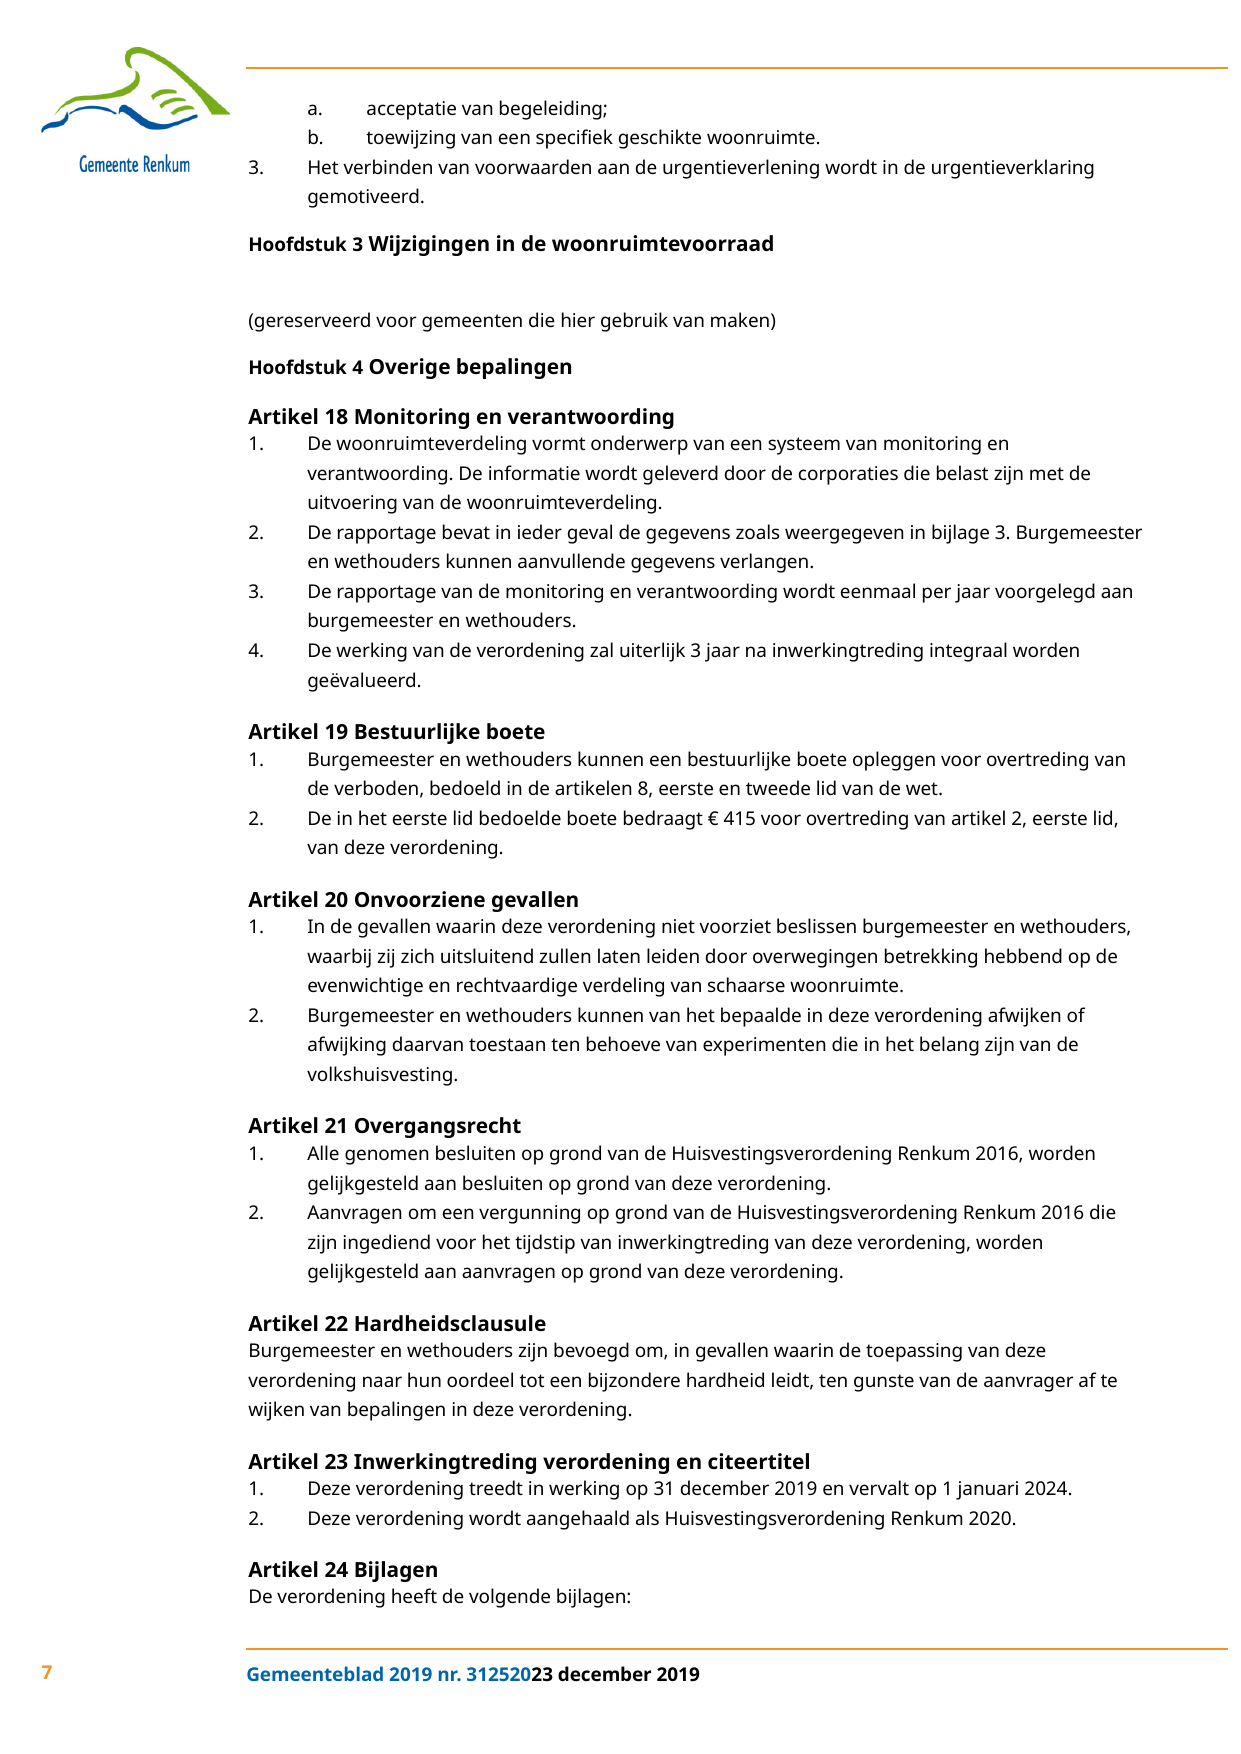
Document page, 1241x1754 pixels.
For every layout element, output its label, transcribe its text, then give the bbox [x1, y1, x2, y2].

list Deze verordening treedt in werking op 31 december 2019 en vervalt op 1 januari 2024. [248, 1475, 1152, 1501]
text Burgemeester en wethouders zijn bevoegd om, in gevallen waarin de toepassing van deze verordening naar hun oordeel tot een bijzondere hardheid leidt, ten gunste van de aanvrager af te wijken van bepalingen in deze verordening. [248, 1337, 1152, 1422]
list De werking van de verordening zal uiterlijk 3 jaar na inwerkingtreding integraal worden geëvalueerd. [248, 637, 1152, 693]
list De in het eerste lid bedoelde boete bedraagt € 415 voor overtreding van artikel 2, eerste lid, van deze verordening. [248, 805, 1152, 860]
list Het verbinden van voorwaarden aan de urgentieverlening wordt in de urgentieverklaring gemotiveerd. [248, 154, 1152, 209]
list De rapportage bevat in ieder geval de gegevens zoals weergegeven in bijlage 3. Burgemeester en wethouders kunnen aanvullende gegevens verlangen. [248, 519, 1152, 574]
list In de gevallen waarin deze verordening niet voorziet beslissen burgemeester en wethouders, waarbij zij zich uitsluitend zullen laten leiden door overwegingen betrekking hebbend op de evenwichtige en rechtvaardige verdeling van schaarse woonruimte. [248, 913, 1152, 998]
text Hoofdstuk 3 Wijzigingen in de woonruimtevoorraad [248, 229, 1152, 258]
list Deze verordening wordt aangehaald als Huisvestingsverordening Renkum 2020. [248, 1505, 1152, 1531]
list acceptatie van begeleiding; [307, 95, 1152, 121]
text Artikel 22 Hardheidsclausule [248, 1309, 1152, 1337]
picture [41, 47, 231, 172]
list Burgemeester en wethouders kunnen een bestuurlijke boete opleggen voor overtreding van de verboden, bedoeld in de artikelen 8, eerste en tweede lid van de wet. [248, 746, 1152, 801]
list De rapportage van de monitoring en verantwoording wordt eenmaal per jaar voorgelegd aan burgemeester en wethouders. [248, 578, 1152, 633]
text Hoofdstuk 4 Overige bepalingen [248, 352, 1152, 381]
text De verordening heeft de volgende bijlagen: [248, 1584, 1152, 1609]
list toewijzing van een specifiek geschikte woonruimte. [307, 124, 1152, 150]
list De woonruimteverdeling vormt onderwerp van een systeem van monitoring en verantwoording. De informatie wordt geleverd door de corporaties die belast zijn met de uitvoering van de woonruimteverdeling. [248, 430, 1152, 515]
text (gereserveerd voor gemeenten die hier gebruik van maken) [248, 307, 1152, 333]
list Alle genomen besluiten op grond van de Huisvestingsverordening Renkum 2016, worden gelijkgesteld aan besluiten op grond van deze verordening. [248, 1140, 1152, 1195]
text Artikel 18 Monitoring en verantwoording [248, 402, 1152, 430]
text Artikel 20 Onvoorziene gevallen [248, 885, 1152, 913]
list Aanvragen om een vergunning op grond van de Huisvestingsverordening Renkum 2016 die zijn ingediend voor het tijdstip van inwerkingtreding van deze verordening, worden gelijkgesteld aan aanvragen op grond van deze verordening. [248, 1199, 1152, 1284]
text Artikel 21 Overgangsrecht [248, 1112, 1152, 1140]
text Artikel 23 Inwerkingtreding verordening en citeertitel [248, 1447, 1152, 1475]
text Artikel 19 Bestuurlijke boete [248, 717, 1152, 746]
list Burgemeester en wethouders kunnen van het bepaalde in deze verordening afwijken of afwijking daarvan toestaan ten behoeve van experimenten die in het belang zijn van de volkshuisvesting. [248, 1002, 1152, 1087]
text Artikel 24 Bijlagen [248, 1555, 1152, 1584]
